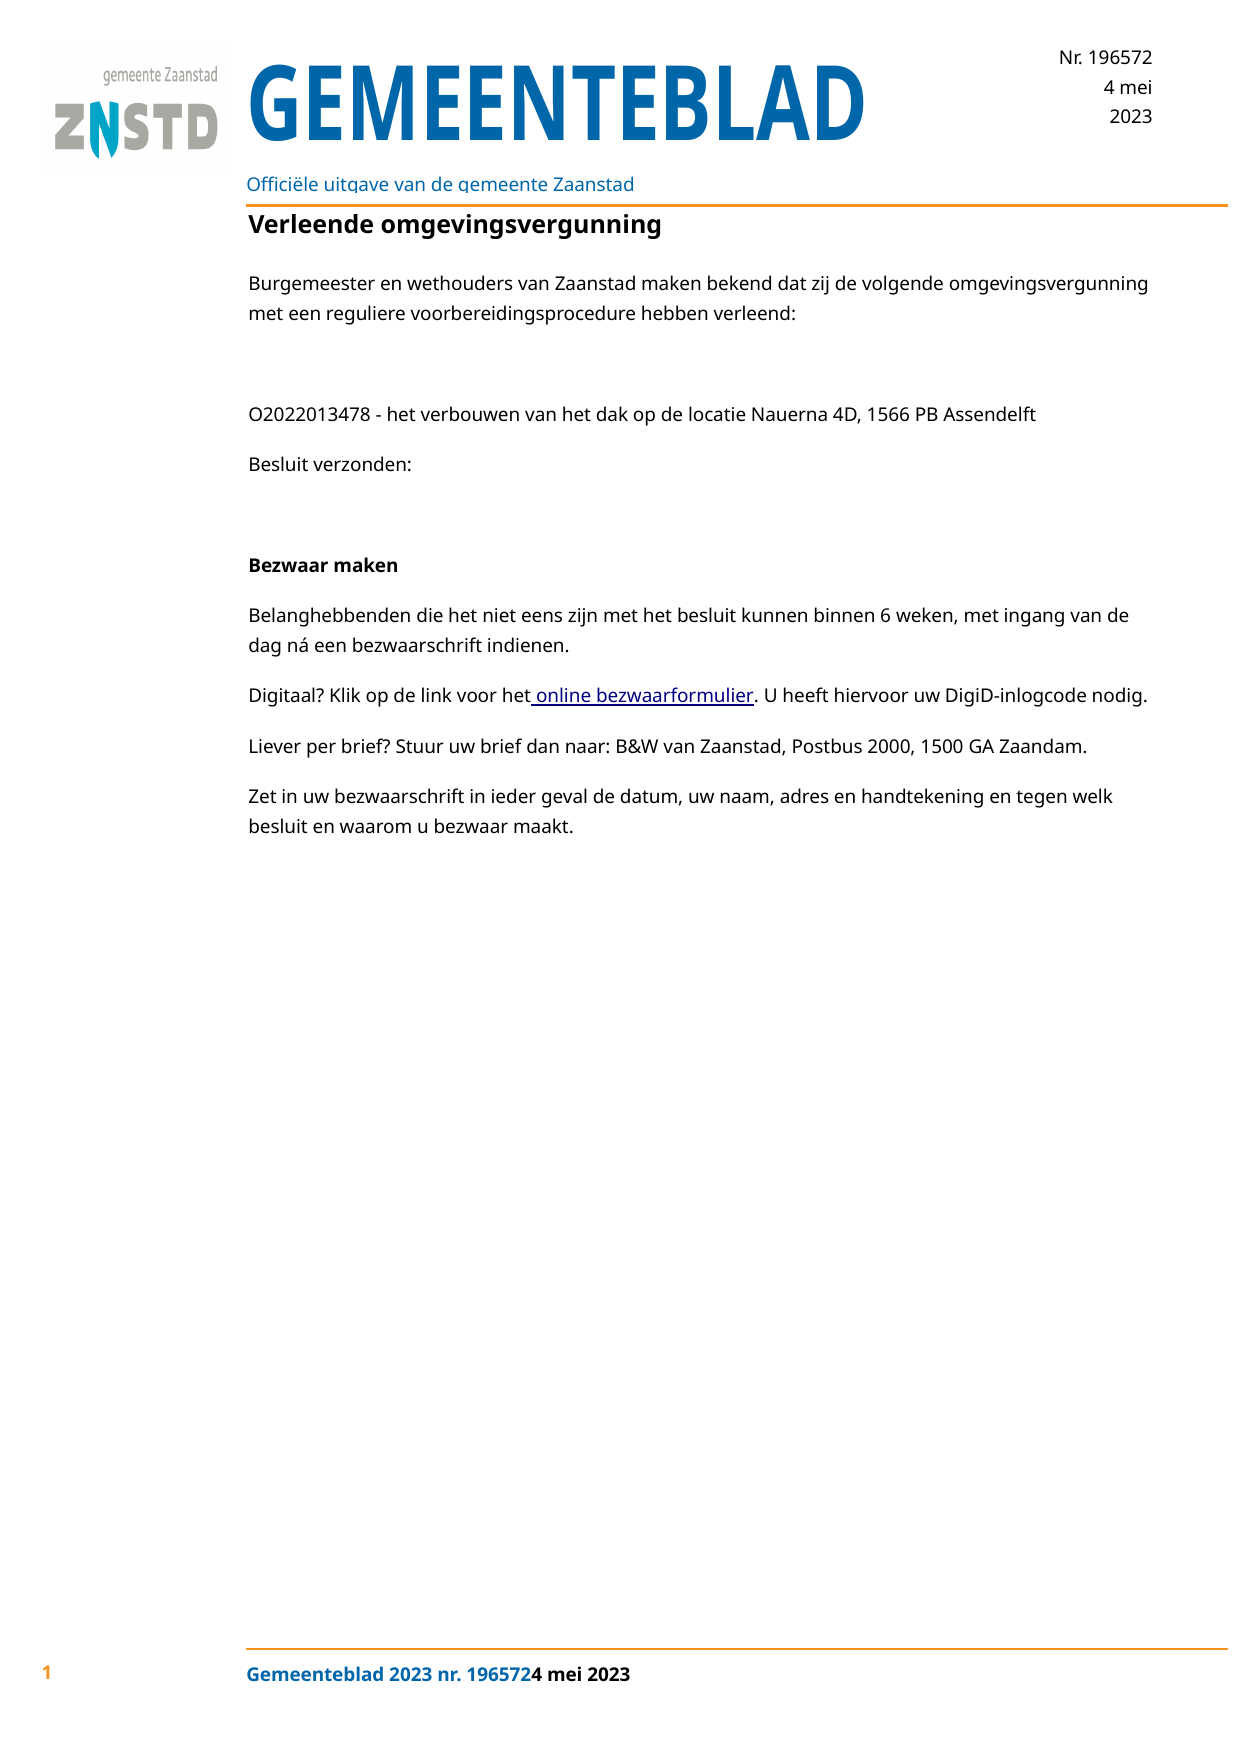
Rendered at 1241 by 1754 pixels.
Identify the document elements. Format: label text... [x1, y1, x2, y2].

text Belanghebbenden die het niet eens zijn met het besluit kunnen binnen 6 weken, met ingang van de dag ná een bezwaarschrift indienen. [248, 602, 1152, 658]
picture [41, 47, 231, 172]
text Digitaal? Klik op de link voor het online bezwaarformulier. U heeft hiervoor uw DigiD-inlogcode nodig. [248, 682, 1152, 708]
text Verleende omgevingsvergunning [248, 207, 1152, 241]
text Bezwaar maken [248, 552, 1152, 578]
text O2022013478 - het verbouwen van het dak op de locatie Nauerna 4D, 1566 PB Assendelft [248, 401, 1152, 426]
text Besluit verzonden: [248, 451, 1152, 477]
text Liever per brief? Stuur uw brief dan naar: B&W van Zaanstad, Postbus 2000, 1500 GA Zaandam. [248, 733, 1152, 758]
text Zet in uw bezwaarschrift in ieder geval de datum, uw naam, adres en handtekening en tegen welk besluit en waarom u bezwaar maakt. [248, 783, 1152, 838]
text Burgemeester en wethouders van Zaanstad maken bekend dat zij de volgende omgevingsvergunning met een reguliere voorbereidingsprocedure hebben verleend: [248, 270, 1152, 326]
